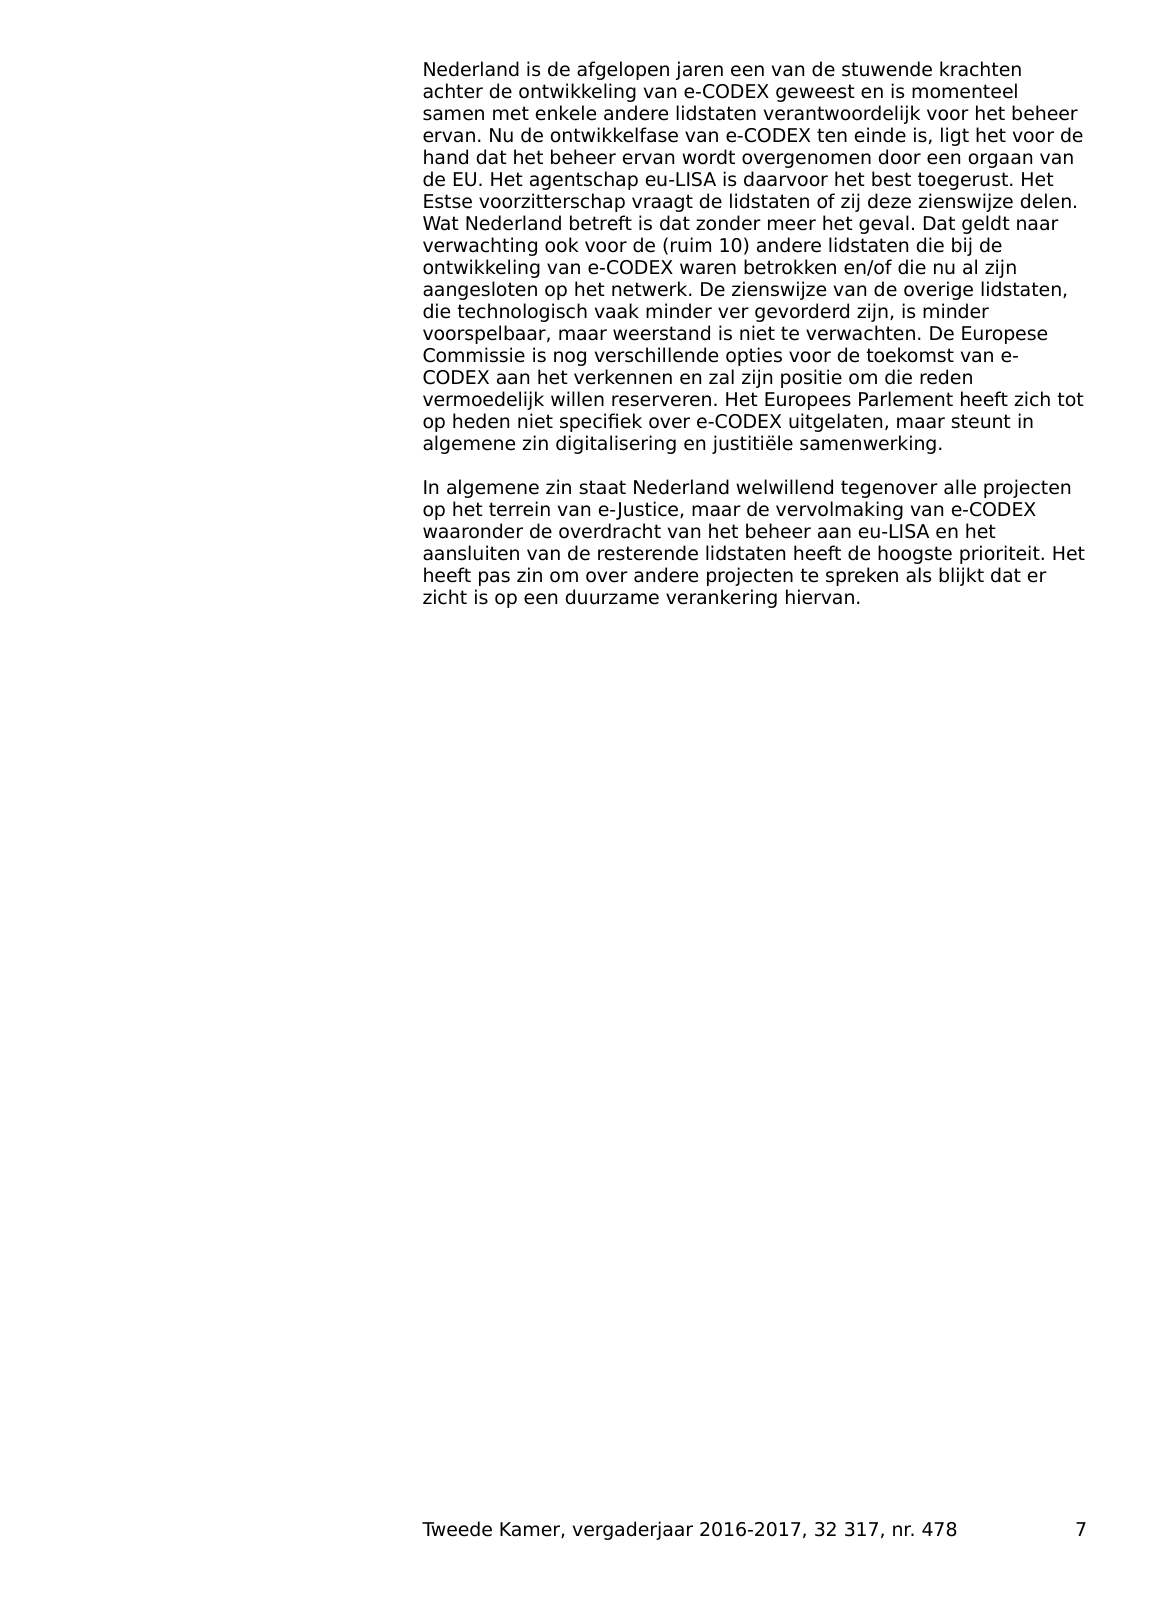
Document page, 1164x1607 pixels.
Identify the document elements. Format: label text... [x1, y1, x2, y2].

text Nederland is de afgelopen jaren een van de stuwende krachten achter de ontwikkeling van e-CODEX geweest en is momenteel samen met enkele andere lidstaten verantwoordelijk voor het beheer ervan. Nu de ontwikkelfase van e-CODEX ten einde is, ligt het voor de hand dat het beheer ervan wordt overgenomen door een orgaan van de EU. Het agentschap eu-LISA is daarvoor het best toegerust. Het Estse voorzitterschap vraagt de lidstaten of zij deze zienswijze delen. Wat Nederland betreft is dat zonder meer het geval. Dat geldt naar verwachting ook voor de (ruim 10) andere lidstaten die bij de ontwikkeling van e-CODEX waren betrokken en/of die nu al zijn aangesloten op het netwerk. De zienswijze van de overige lidstaten, die technologisch vaak minder ver gevorderd zijn, is minder voorspelbaar, maar weerstand is niet te verwachten. De Europese Commissie is nog verschillende opties voor de toekomst van e-CODEX aan het verkennen en zal zijn positie om die reden vermoedelijk willen reserveren. Het Europees Parlement heeft zich tot op heden niet specifiek over e-CODEX uitgelaten, maar steunt in algemene zin digitalisering en justitiële samenwerking. [422, 59, 1087, 455]
text In algemene zin staat Nederland welwillend tegenover alle projecten op het terrein van e-Justice, maar de vervolmaking van e-CODEX waaronder de overdracht van het beheer aan eu-LISA en het aansluiten van de resterende lidstaten heeft de hoogste prioriteit. Het heeft pas zin om over andere projecten te spreken als blijkt dat er zicht is op een duurzame verankering hiervan. [422, 477, 1087, 609]
